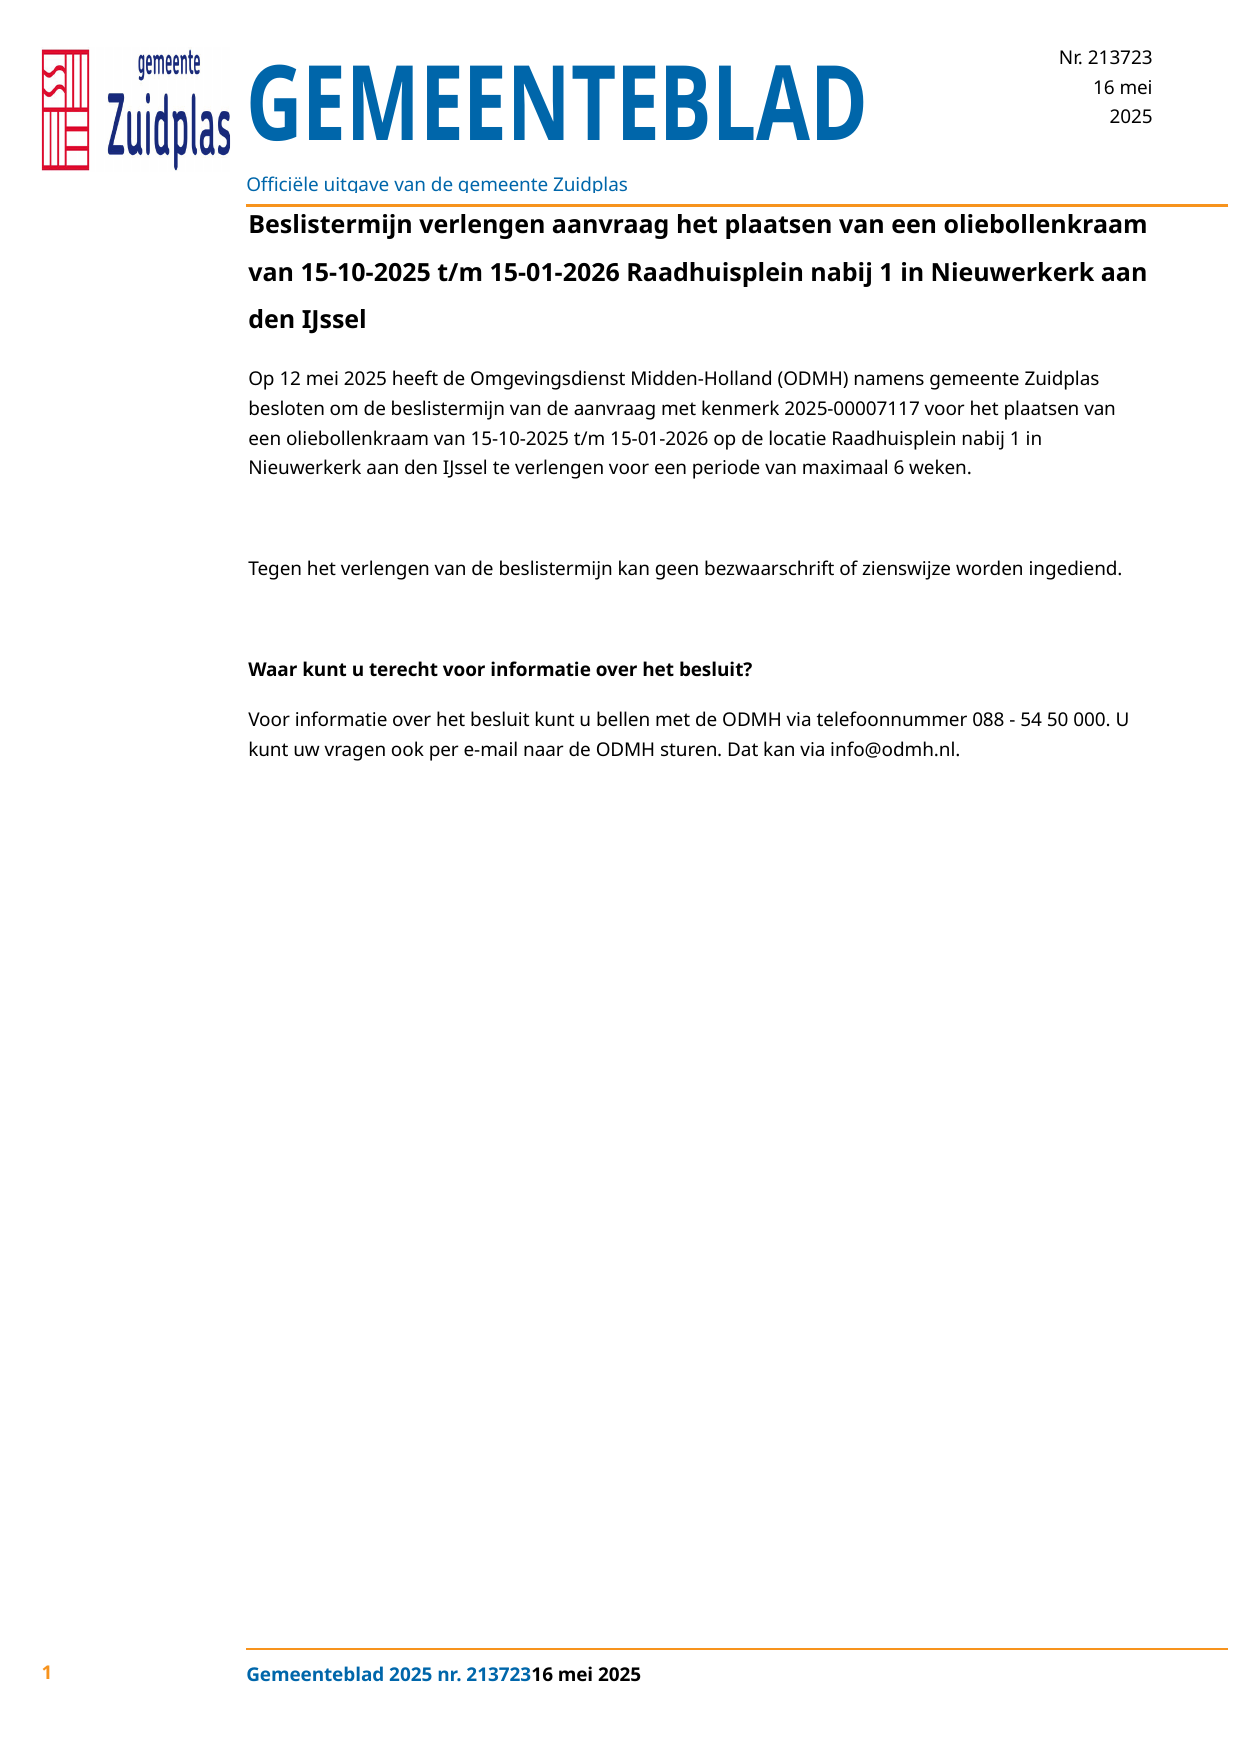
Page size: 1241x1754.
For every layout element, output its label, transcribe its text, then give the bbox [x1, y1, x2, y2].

text Beslistermijn verlengen aanvraag het plaatsen van een oliebollenkraam van 15-10-2025 t/m 15-01-2026 Raadhuisplein nabij 1 in Nieuwerkerk aan den IJssel [248, 207, 1152, 336]
text Op 12 mei 2025 heeft de Omgevingsdienst Midden-Holland (ODMH) namens gemeente Zuidplas besloten om de beslistermijn van de aanvraag met kenmerk 2025-00007117 voor het plaatsen van een oliebollenkraam van 15-10-2025 t/m 15-01-2026 op de locatie Raadhuisplein nabij 1 in Nieuwerkerk aan den IJssel te verlengen voor een periode van maximaal 6 weken. [248, 366, 1152, 480]
text Waar kunt u terecht voor informatie over het besluit? [248, 656, 1152, 682]
text Voor informatie over het besluit kunt u bellen met de ODMH via telefoonnummer 088 - 54 50 000. U kunt uw vragen ook per e-mail naar de ODMH sturen. Dat kan via info@odmh.nl. [248, 706, 1152, 762]
text Tegen het verlengen van de beslistermijn kan geen bezwaarschrift of zienswijze worden ingediend. [248, 555, 1152, 581]
picture [41, 47, 231, 172]
